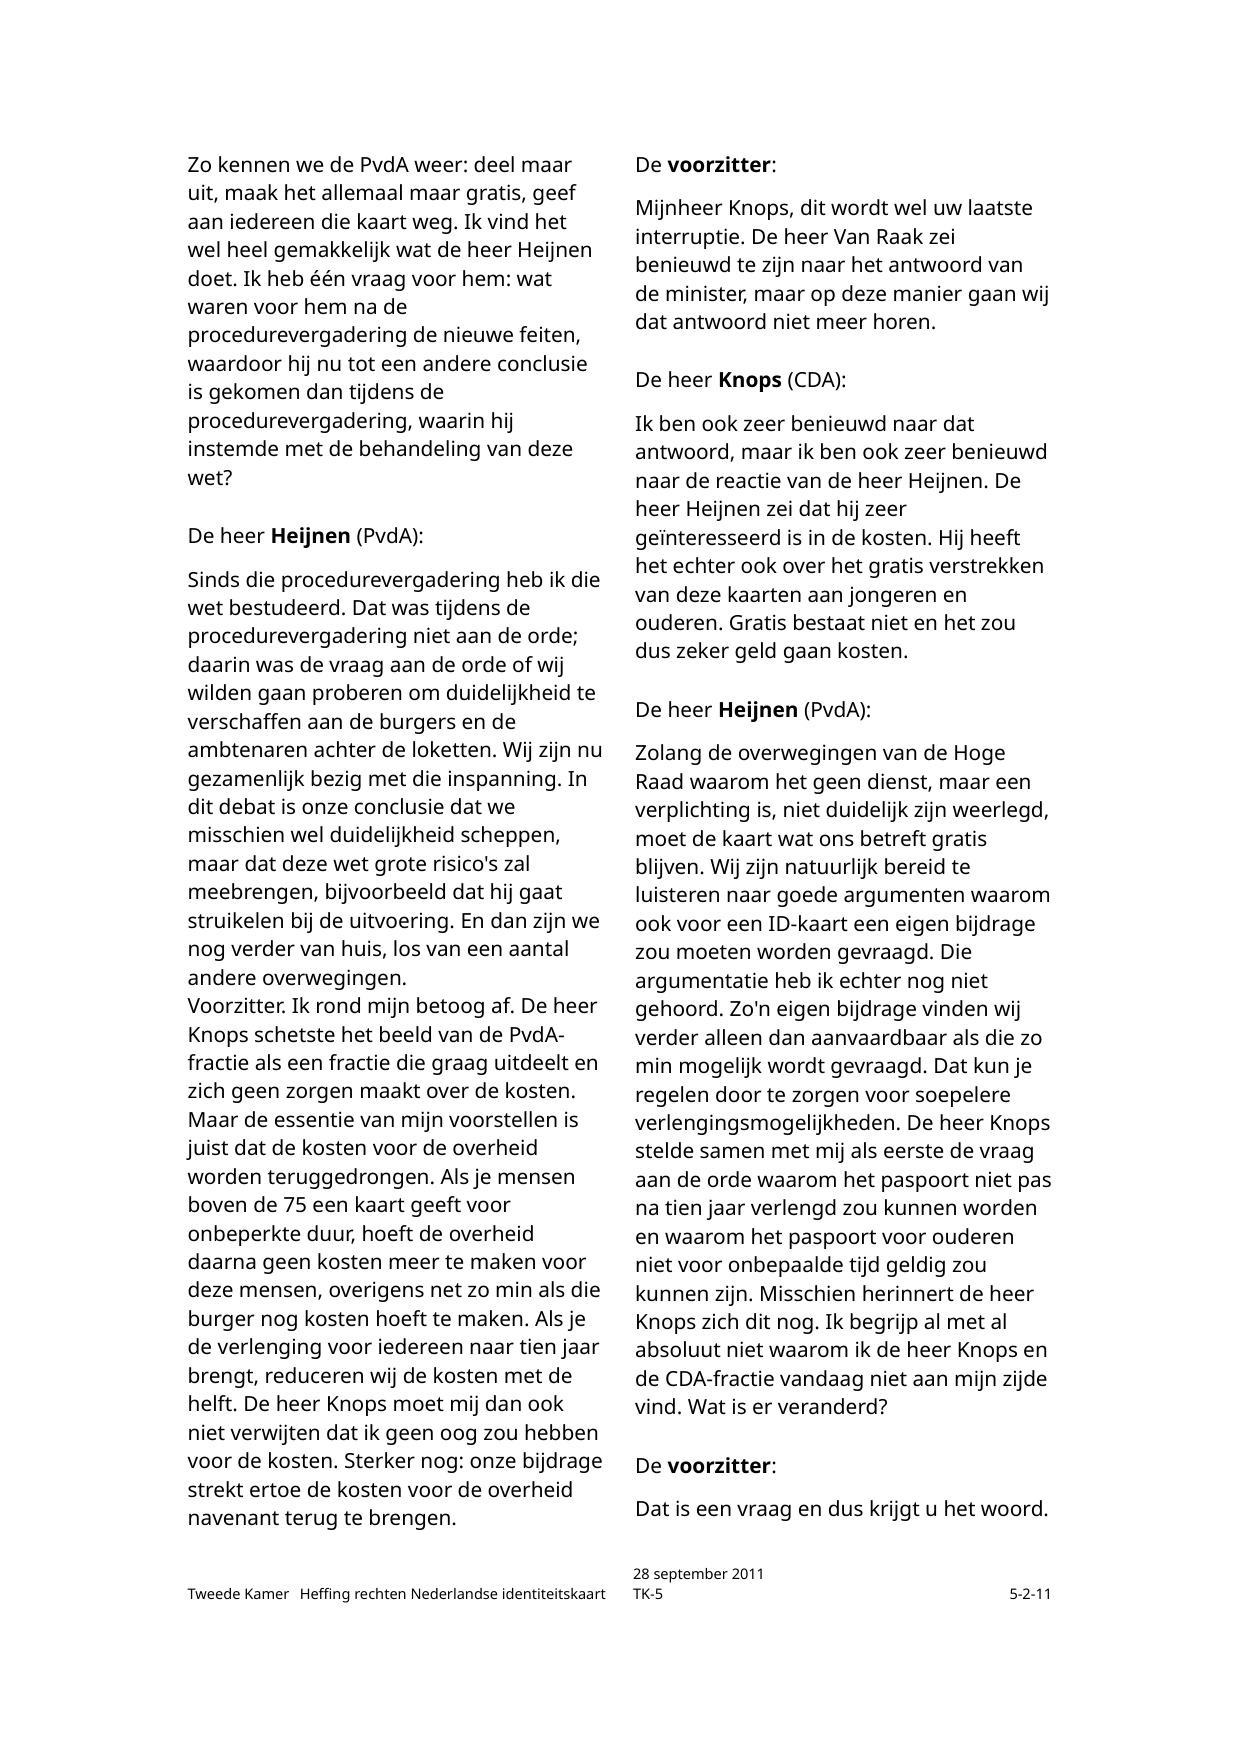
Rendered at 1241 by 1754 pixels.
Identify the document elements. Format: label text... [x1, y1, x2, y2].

text Voorzitter. Ik rond mijn betoog af. De heer Knops schetste het beeld van de PvdA-fractie als een fractie die graag uitdeelt en zich geen zorgen maakt over de kosten. Maar de essentie van mijn voorstellen is juist dat de kosten voor de overheid worden teruggedrongen. Als je mensen boven de 75 een kaart geeft voor onbeperkte duur, hoeft de overheid daarna geen kosten meer te maken voor deze mensen, overigens net zo min als die burger nog kosten hoeft te maken. Als je de verlenging voor iedereen naar tien jaar brengt, reduceren wij de kosten met de helft. De heer Knops moet mij dan ook niet verwijten dat ik geen oog zou hebben voor de kosten. Sterker nog: onze bijdrage strekt ertoe de kosten voor de overheid navenant terug te brengen. [187, 991, 605, 1532]
text Mijnheer Knops, dit wordt wel uw laatste interruptie. De heer Van Raak zei benieuwd te zijn naar het antwoord van de minister, maar op deze manier gaan wij dat antwoord niet meer horen. [635, 193, 1053, 336]
text Zo kennen we de PvdA weer: deel maar uit, maak het allemaal maar gratis, geef aan iedereen die kaart weg. Ik vind het wel heel gemakkelijk wat de heer Heijnen doet. Ik heb één vraag voor hem: wat waren voor hem na de procedurevergadering de nieuwe feiten, waardoor hij nu tot een andere conclusie is gekomen dan tijdens de procedurevergadering, waarin hij instemde met de behandeling van deze wet? [187, 150, 605, 491]
text Ik ben ook zeer benieuwd naar dat antwoord, maar ik ben ook zeer benieuwd naar de reactie van de heer Heijnen. De heer Heijnen zei dat hij zeer geïnteresseerd is in de kosten. Hij heeft het echter ook over het gratis verstrekken van deze kaarten aan jongeren en ouderen. Gratis bestaat niet en het zou dus zeker geld gaan kosten. [635, 409, 1053, 665]
text De heer Heijnen (PvdA): [187, 521, 605, 550]
text De heer Heijnen (PvdA): [635, 695, 1053, 723]
text De heer Knops (CDA): [635, 366, 1053, 394]
text Sinds die procedurevergadering heb ik die wet bestudeerd. Dat was tijdens de procedurevergadering niet aan de orde; daarin was de vraag aan de orde of wij wilden gaan proberen om duidelijkheid te verschaffen aan de burgers en de ambtenaren achter de loketten. Wij zijn nu gezamenlijk bezig met die inspanning. In dit debat is onze conclusie dat we misschien wel duidelijkheid scheppen, maar dat deze wet grote risico's zal meebrengen, bijvoorbeeld dat hij gaat struikelen bij de uitvoering. En dan zijn we nog verder van huis, los van een aantal andere overwegingen. [187, 565, 605, 991]
text Zolang de overwegingen van de Hoge Raad waarom het geen dienst, maar een verplichting is, niet duidelijk zijn weerlegd, moet de kaart wat ons betreft gratis blijven. Wij zijn natuurlijk bereid te luisteren naar goede argumenten waarom ook voor een ID-kaart een eigen bijdrage zou moeten worden gevraagd. Die argumentatie heb ik echter nog niet gehoord. Zo'n eigen bijdrage vinden wij verder alleen dan aanvaardbaar als die zo min mogelijk wordt gevraagd. Dat kun je regelen door te zorgen voor soepelere verlengingsmogelijkheden. De heer Knops stelde samen met mij als eerste de vraag aan de orde waarom het paspoort niet pas na tien jaar verlengd zou kunnen worden en waarom het paspoort voor ouderen niet voor onbepaalde tijd geldig zou kunnen zijn. Misschien herinnert de heer Knops zich dit nog. Ik begrijp al met al absoluut niet waarom ik de heer Knops en de CDA-fractie vandaag niet aan mijn zijde vind. Wat is er veranderd? [635, 738, 1053, 1421]
text Dat is een vraag en dus krijgt u het woord. [635, 1494, 1053, 1523]
text De voorzitter: [635, 1451, 1053, 1479]
text De voorzitter: [635, 150, 1053, 178]
